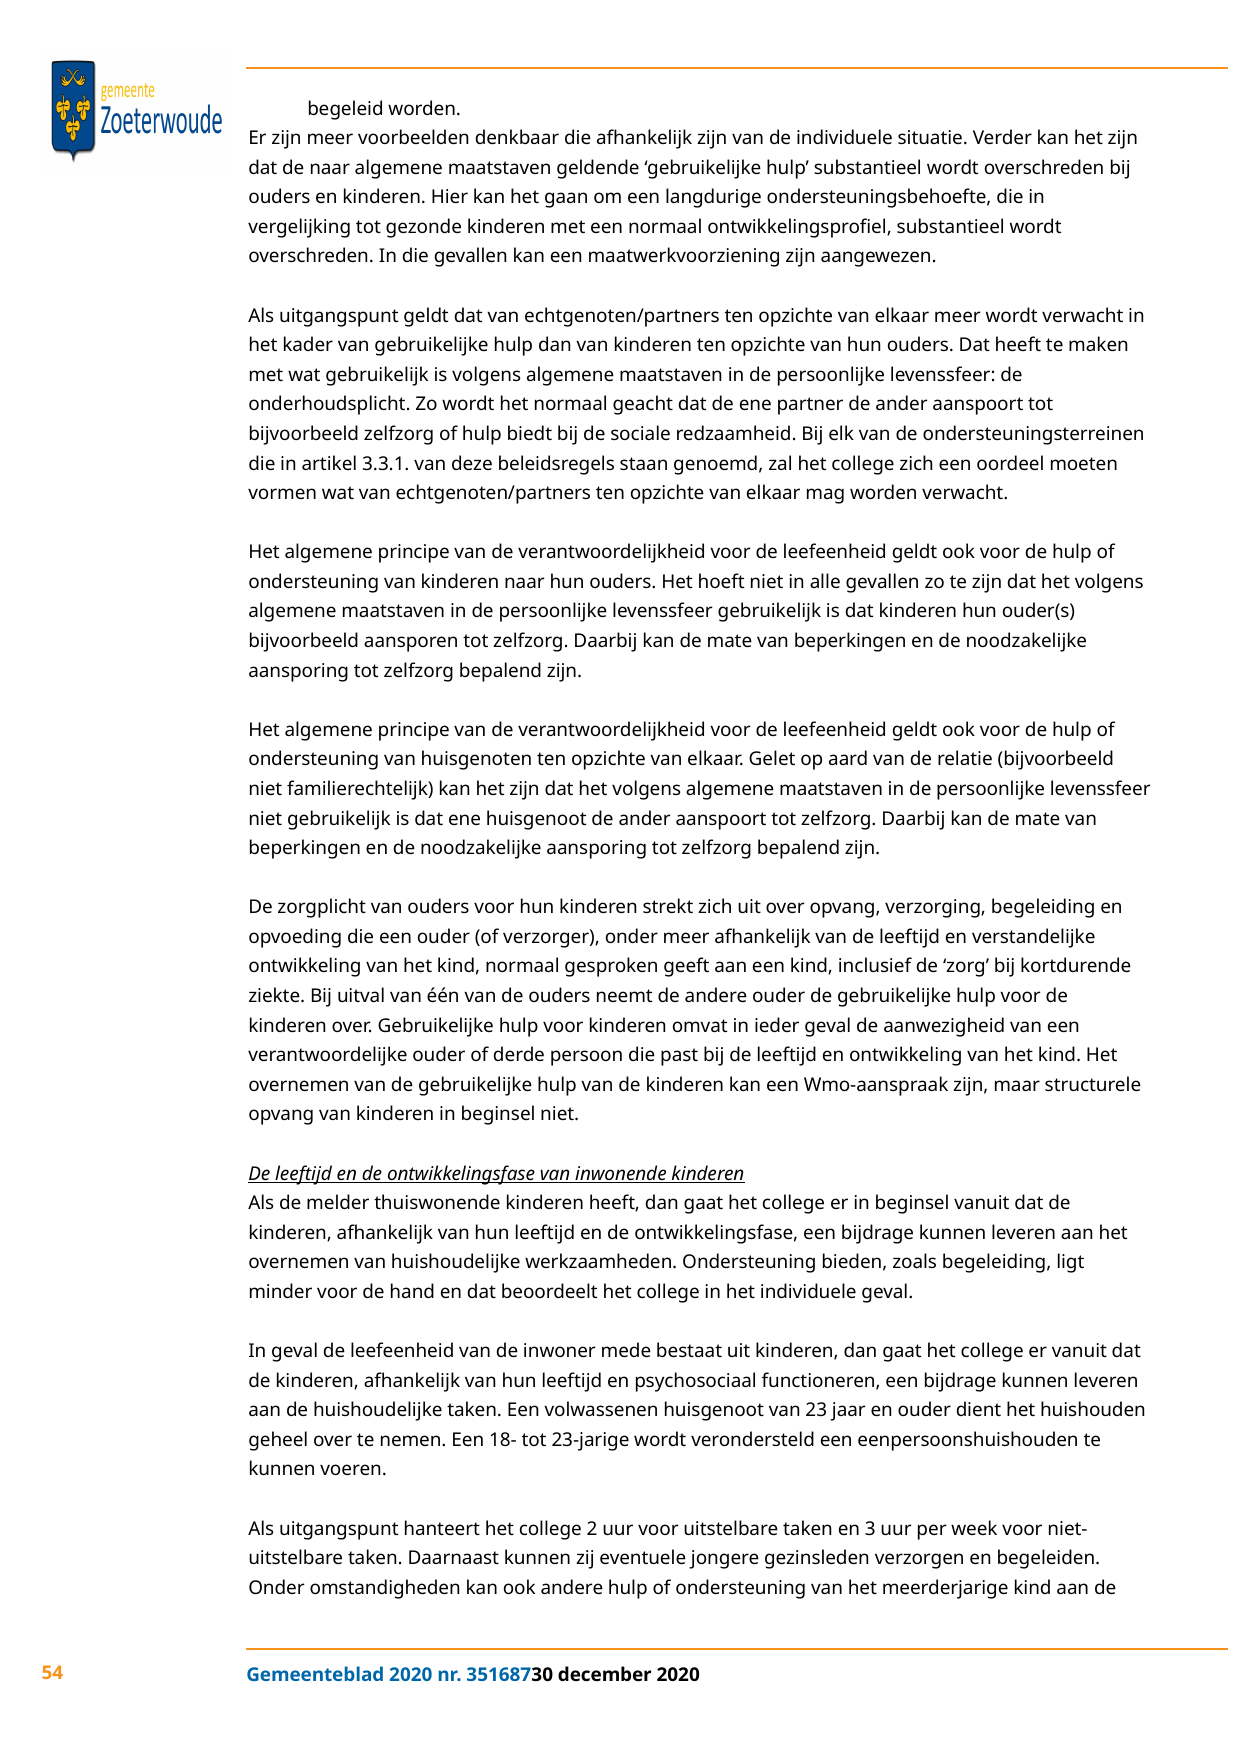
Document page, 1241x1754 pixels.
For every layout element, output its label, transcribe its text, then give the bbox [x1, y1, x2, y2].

text Het algemene principe van de verantwoordelijkheid voor de leefeenheid geldt ook voor de hulp of ondersteuning van kinderen naar hun ouders. Het hoeft niet in alle gevallen zo te zijn dat het volgens algemene maatstaven in de persoonlijke levenssfeer gebruikelijk is dat kinderen hun ouder(s) bijvoorbeeld aansporen tot zelfzorg. Daarbij kan de mate van beperkingen en de noodzakelijke aansporing tot zelfzorg bepalend zijn. [248, 538, 1152, 683]
text Er zijn meer voorbeelden denkbaar die afhankelijk zijn van de individuele situatie. Verder kan het zijn dat de naar algemene maatstaven geldende ‘gebruikelijke hulp’ substantieel wordt overschreden bij ouders en kinderen. Hier kan het gaan om een langdurige ondersteuningsbehoefte, die in vergelijking tot gezonde kinderen met een normaal ontwikkelingsprofiel, substantieel wordt overschreden. In die gevallen kan een maatwerkvoorziening zijn aangewezen. [248, 124, 1152, 268]
text Als de melder thuiswonende kinderen heeft, dan gaat het college er in beginsel vanuit dat de kinderen, afhankelijk van hun leeftijd en de ontwikkelingsfase, een bijdrage kunnen leveren aan het overnemen van huishoudelijke werkzaamheden. Ondersteuning bieden, zoals begeleiding, ligt minder voor de hand en dat beoordeelt het college in het individuele geval. [248, 1189, 1152, 1304]
list begeleid worden. [248, 95, 1152, 121]
text De zorgplicht van ouders voor hun kinderen strekt zich uit over opvang, verzorging, begeleiding en opvoeding die een ouder (of verzorger), onder meer afhankelijk van de leeftijd en verstandelijke ontwikkeling van het kind, normaal gesproken geeft aan een kind, inclusief de ‘zorg’ bij kortdurende ziekte. Bij uitval van één van de ouders neemt de andere ouder de gebruikelijke hulp voor de kinderen over. Gebruikelijke hulp voor kinderen omvat in ieder geval de aanwezigheid van een verantwoordelijke ouder of derde persoon die past bij de leeftijd en ontwikkeling van het kind. Het overnemen van de gebruikelijke hulp van de kinderen kan een Wmo-aanspraak zijn, maar structurele opvang van kinderen in beginsel niet. [248, 893, 1152, 1126]
picture [41, 47, 231, 172]
text De leeftijd en de ontwikkelingsfase van inwonende kinderen [248, 1160, 1152, 1186]
text Als uitgangspunt hanteert het college 2 uur voor uitstelbare taken en 3 uur per week voor niet-uitstelbare taken. Daarnaast kunnen zij eventuele jongere gezinsleden verzorgen en begeleiden. Onder omstandigheden kan ook andere hulp of ondersteuning van het meerderjarige kind aan de [248, 1515, 1152, 1600]
text Het algemene principe van de verantwoordelijkheid voor de leefeenheid geldt ook voor de hulp of ondersteuning van huisgenoten ten opzichte van elkaar. Gelet op aard van de relatie (bijvoorbeeld niet familierechtelijk) kan het zijn dat het volgens algemene maatstaven in de persoonlijke levenssfeer niet gebruikelijk is dat ene huisgenoot de ander aanspoort tot zelfzorg. Daarbij kan de mate van beperkingen en de noodzakelijke aansporing tot zelfzorg bepalend zijn. [248, 716, 1152, 860]
text In geval de leefeenheid van de inwoner mede bestaat uit kinderen, dan gaat het college er vanuit dat de kinderen, afhankelijk van hun leeftijd en psychosociaal functioneren, een bijdrage kunnen leveren aan de huishoudelijke taken. Een volwassenen huisgenoot van 23 jaar en ouder dient het huishouden geheel over te nemen. Een 18- tot 23-jarige wordt verondersteld een eenpersoonshuishouden te kunnen voeren. [248, 1337, 1152, 1481]
text Als uitgangspunt geldt dat van echtgenoten/partners ten opzichte van elkaar meer wordt verwacht in het kader van gebruikelijke hulp dan van kinderen ten opzichte van hun ouders. Dat heeft te maken met wat gebruikelijk is volgens algemene maatstaven in de persoonlijke levenssfeer: de onderhoudsplicht. Zo wordt het normaal geacht dat de ene partner de ander aanspoort tot bijvoorbeeld zelfzorg of hulp biedt bij de sociale redzaamheid. Bij elk van de ondersteuningsterreinen die in artikel 3.3.1. van deze beleidsregels staan genoemd, zal het college zich een oordeel moeten vormen wat van echtgenoten/partners ten opzichte van elkaar mag worden verwacht. [248, 302, 1152, 505]
